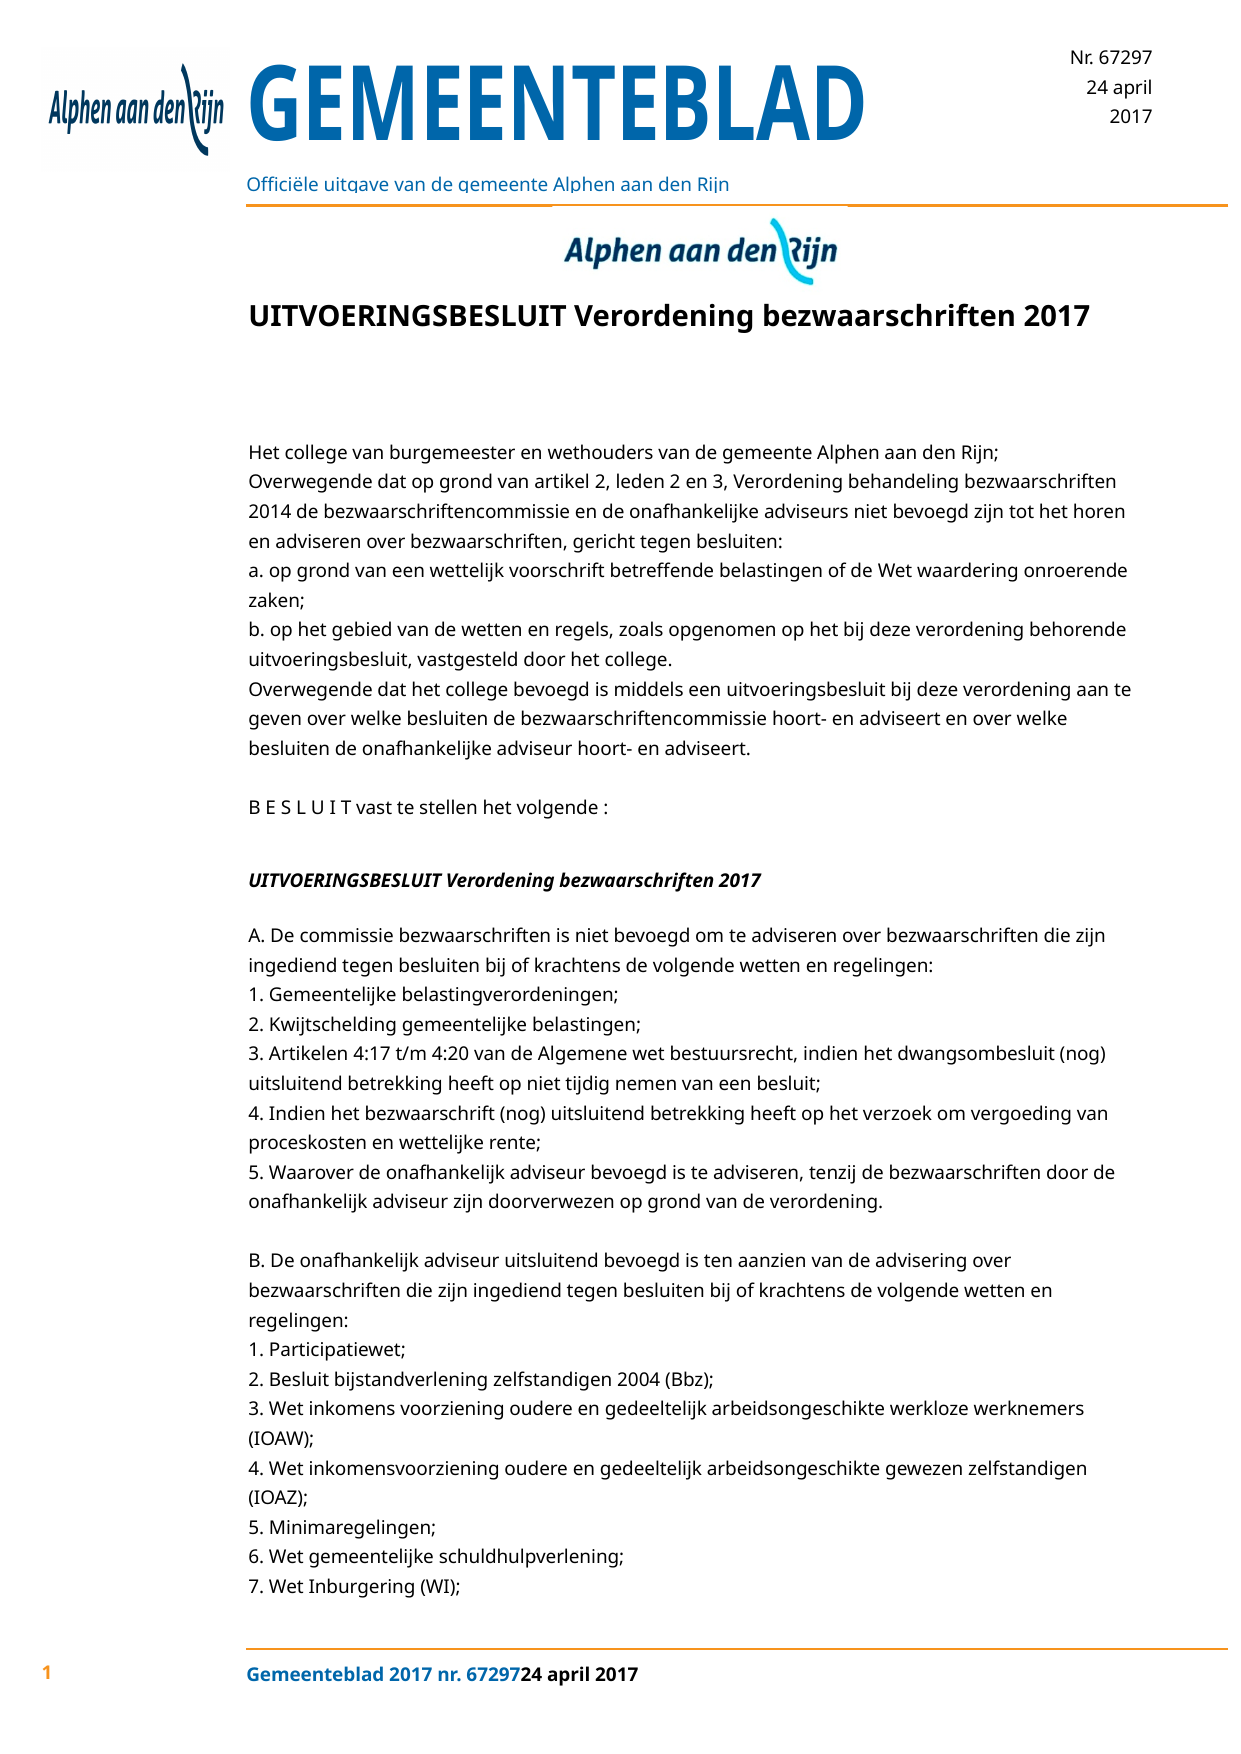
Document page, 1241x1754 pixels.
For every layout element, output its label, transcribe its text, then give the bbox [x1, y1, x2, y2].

text Overwegende dat het college bevoegd is middels een uitvoeringsbesluit bij deze verordening aan te geven over welke besluiten de bezwaarschriftencommissie hoort- en adviseert en over welke besluiten de onafhankelijke adviseur hoort- en adviseert. [248, 676, 1152, 761]
text 3. Wet inkomens voorziening oudere en gedeeltelijk arbeidsongeschikte werkloze werknemers (IOAW); [248, 1396, 1152, 1451]
text B. De onafhankelijk adviseur uitsluitend bevoegd is ten aanzien van de advisering over bezwaarschriften die zijn ingediend tegen besluiten bij of krachtens de volgende wetten en regelingen: [248, 1248, 1152, 1332]
text 3. Artikelen 4:17 t/m 4:20 van de Algemene wet bestuursrecht, indien het dwangsombesluit (nog) uitsluitend betrekking heeft op niet tijdig nemen van een besluit; [248, 1041, 1152, 1096]
text 4. Wet inkomensvoorziening oudere en gedeeltelijk arbeidsongeschikte gewezen zelfstandigen (IOAZ); [248, 1455, 1152, 1510]
text 2. Besluit bijstandverlening zelfstandigen 2004 (Bbz); [248, 1366, 1152, 1392]
text Het college van burgemeester en wethouders van de gemeente Alphen aan den Rijn; [248, 439, 1152, 465]
text B E S L U I T vast te stellen het volgende : [248, 794, 1152, 820]
text UITVOERINGSBESLUIT Verordening bezwaarschriften 2017 [248, 867, 1152, 893]
text 1. Gemeentelijke belastingverordeningen; [248, 981, 1152, 1007]
text UITVOERINGSBESLUIT Verordening bezwaarschriften 2017 [248, 232, 1152, 335]
text 2. Kwijtschelding gemeentelijke belastingen; [248, 1011, 1152, 1037]
text a. op grond van een wettelijk voorschrift betreffende belastingen of de Wet waardering onroerende zaken; [248, 557, 1152, 613]
text A. De commissie bezwaarschriften is niet bevoegd om te adviseren over bezwaarschriften die zijn ingediend tegen besluiten bij of krachtens de volgende wetten en regelingen: [248, 922, 1152, 977]
text 7. Wet Inburgering (WI); [248, 1573, 1152, 1599]
text b. op het gebied van de wetten en regels, zoals opgenomen op het bij deze verordening behorende uitvoeringsbesluit, vastgesteld door het college. [248, 617, 1152, 672]
text 6. Wet gemeentelijke schuldhulpverlening; [248, 1543, 1152, 1569]
text 5. Waarover de onafhankelijk adviseur bevoegd is te adviseren, tenzij de bezwaarschriften door de onafhankelijk adviseur zijn doorverwezen op grond van de verordening. [248, 1159, 1152, 1214]
text 4. Indien het bezwaarschrift (nog) uitsluitend betrekking heeft op het verzoek om vergoeding van proceskosten en wettelijke rente; [248, 1100, 1152, 1155]
picture [41, 47, 231, 172]
picture [552, 206, 848, 296]
text 1. Participatiewet; [248, 1336, 1152, 1362]
text 5. Minimaregelingen; [248, 1514, 1152, 1539]
text Overwegende dat op grond van artikel 2, leden 2 en 3, Verordening behandeling bezwaarschriften 2014 de bezwaarschriftencommissie en de onafhankelijke adviseurs niet bevoegd zijn tot het horen en adviseren over bezwaarschriften, gericht tegen besluiten: [248, 469, 1152, 554]
